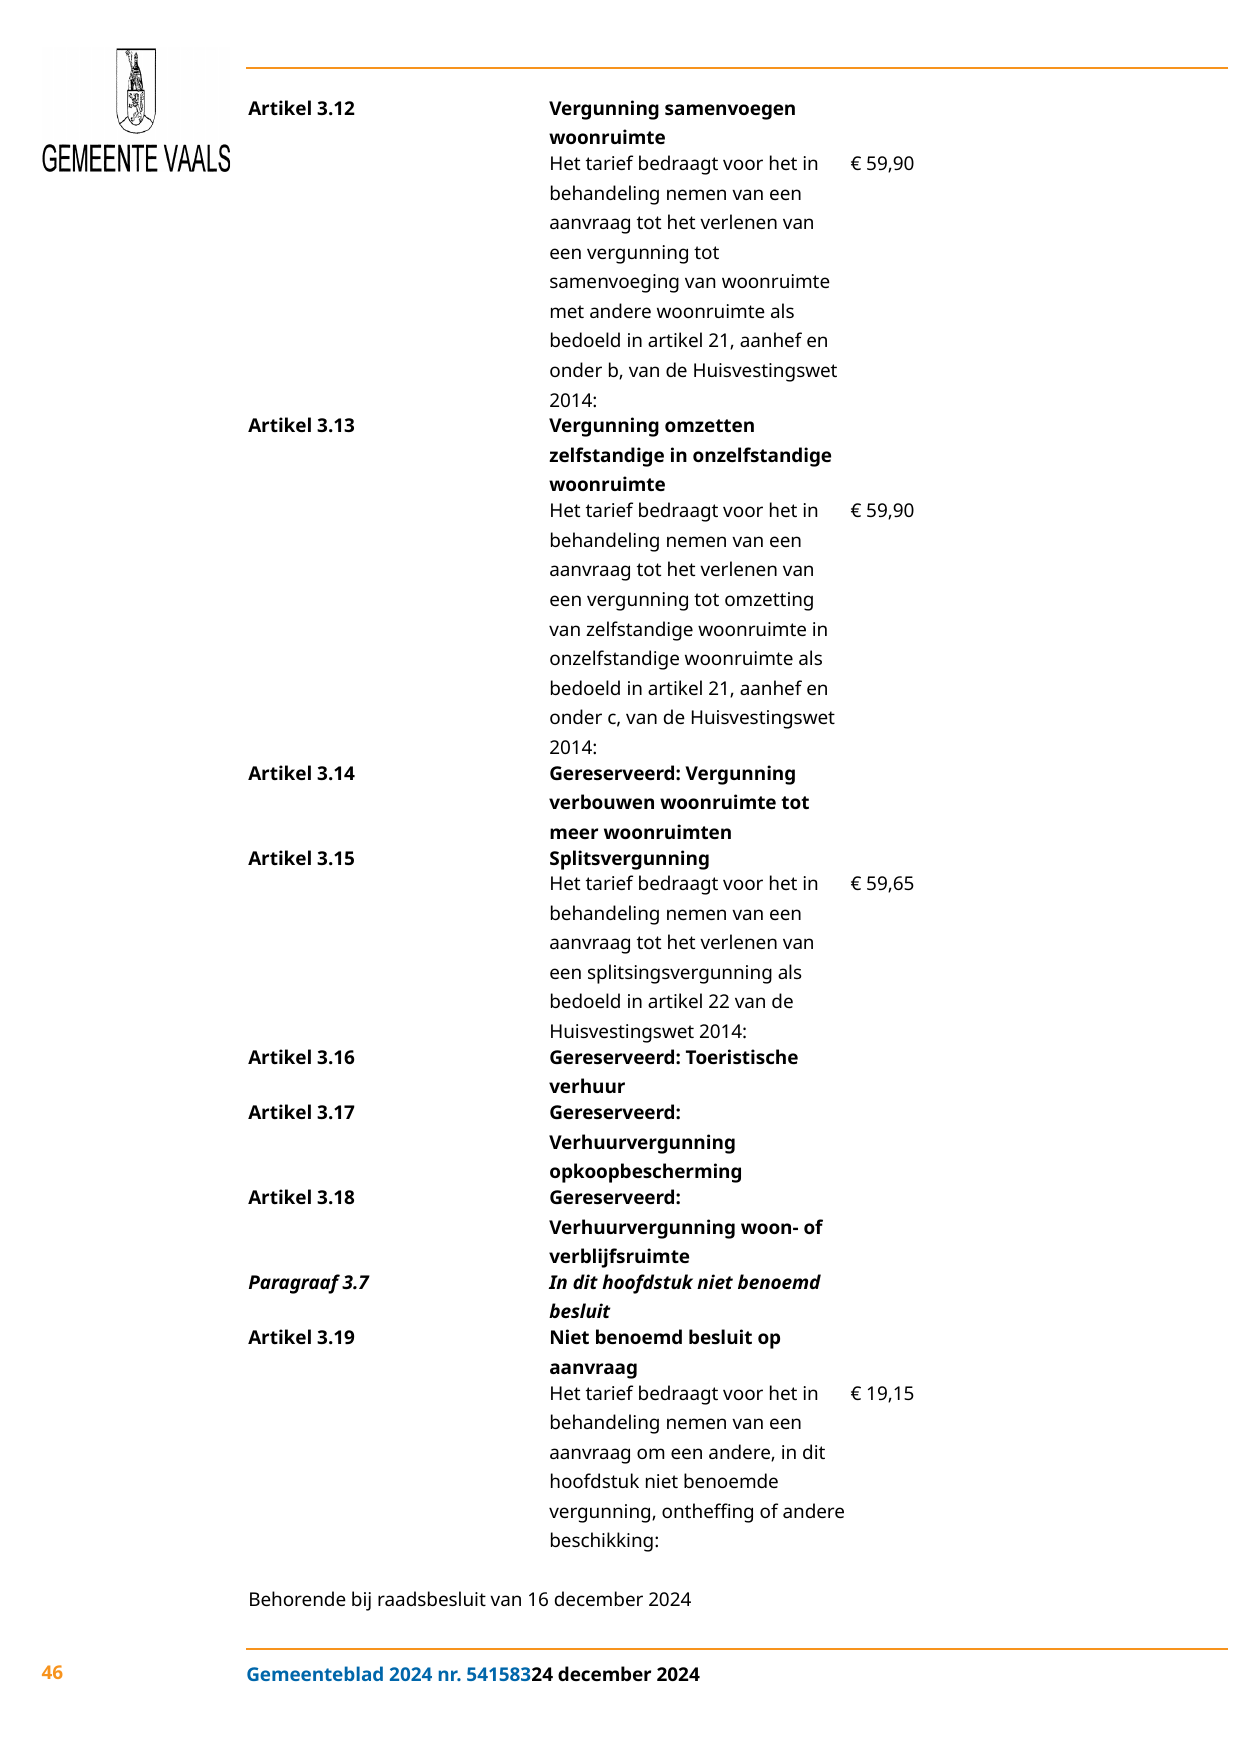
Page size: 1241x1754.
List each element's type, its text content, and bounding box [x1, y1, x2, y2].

table_cell € 59,90 [850, 150, 1152, 412]
text Behorende bij raadsbesluit van 16 december 2024 [248, 1586, 1152, 1612]
table_cell Vergunning omzetten zelfstandige in onzelfstandige woonruimte [549, 413, 850, 497]
table_cell Artikel 3.12 [248, 95, 549, 150]
table_cell [850, 1044, 1152, 1099]
table_cell € 59,65 [850, 870, 1152, 1044]
table_cell Gereserveerd: Toeristische verhuur [549, 1044, 850, 1099]
table_cell Splitsvergunning [549, 845, 850, 870]
table_cell Paragraaf 3.7 [248, 1269, 549, 1324]
table_cell [850, 95, 1152, 150]
table_cell [850, 1184, 1152, 1269]
table_cell [850, 1325, 1152, 1380]
table_cell [850, 1099, 1152, 1184]
table_cell Artikel 3.18 [248, 1184, 549, 1269]
table_cell Artikel 3.16 [248, 1044, 549, 1099]
table_cell [248, 498, 549, 760]
table_cell € 59,90 [850, 498, 1152, 760]
table_cell Artikel 3.14 [248, 760, 549, 845]
table_cell [248, 1380, 549, 1553]
table_cell Artikel 3.15 [248, 845, 549, 870]
table_cell [248, 150, 549, 412]
table_cell In dit hoofdstuk niet benoemd besluit [549, 1269, 850, 1324]
table_cell Artikel 3.19 [248, 1325, 549, 1380]
table_cell Het tarief bedraagt voor het in behandeling nemen van een aanvraag tot het verlenen van een vergunning tot samenvoeging van woonruimte met andere woonruimte als bedoeld in artikel 21, aanhef en onder b, van de Huisvestingswet 2014: [549, 150, 850, 412]
table_cell Het tarief bedraagt voor het in behandeling nemen van een aanvraag tot het verlenen van een splitsingsvergunning als bedoeld in artikel 22 van de Huisvestingswet 2014: [549, 870, 850, 1044]
table_cell Artikel 3.13 [248, 413, 549, 497]
table_cell Gereserveerd: Vergunning verbouwen woonruimte tot meer woonruimten [549, 760, 850, 845]
table_cell [850, 413, 1152, 497]
table_cell [850, 760, 1152, 845]
table_cell Niet benoemd besluit op aanvraag [549, 1325, 850, 1380]
table_cell Vergunning samenvoegen woonruimte [549, 95, 850, 150]
table_cell [248, 870, 549, 1044]
picture [41, 47, 231, 172]
table_cell [850, 845, 1152, 870]
table_cell € 19,15 [850, 1380, 1152, 1553]
table_cell Gereserveerd: Verhuurvergunning woon- of verblijfsruimte [549, 1184, 850, 1269]
table_cell Gereserveerd: Verhuurvergunning opkoopbescherming [549, 1099, 850, 1184]
table_cell Het tarief bedraagt voor het in behandeling nemen van een aanvraag tot het verlenen van een vergunning tot omzetting van zelfstandige woonruimte in onzelfstandige woonruimte als bedoeld in artikel 21, aanhef en onder c, van de Huisvestingswet 2014: [549, 498, 850, 760]
table_cell Het tarief bedraagt voor het in behandeling nemen van een aanvraag om een andere, in dit hoofdstuk niet benoemde vergunning, ontheffing of andere beschikking: [549, 1380, 850, 1553]
table_cell [850, 1269, 1152, 1324]
table_cell Artikel 3.17 [248, 1099, 549, 1184]
